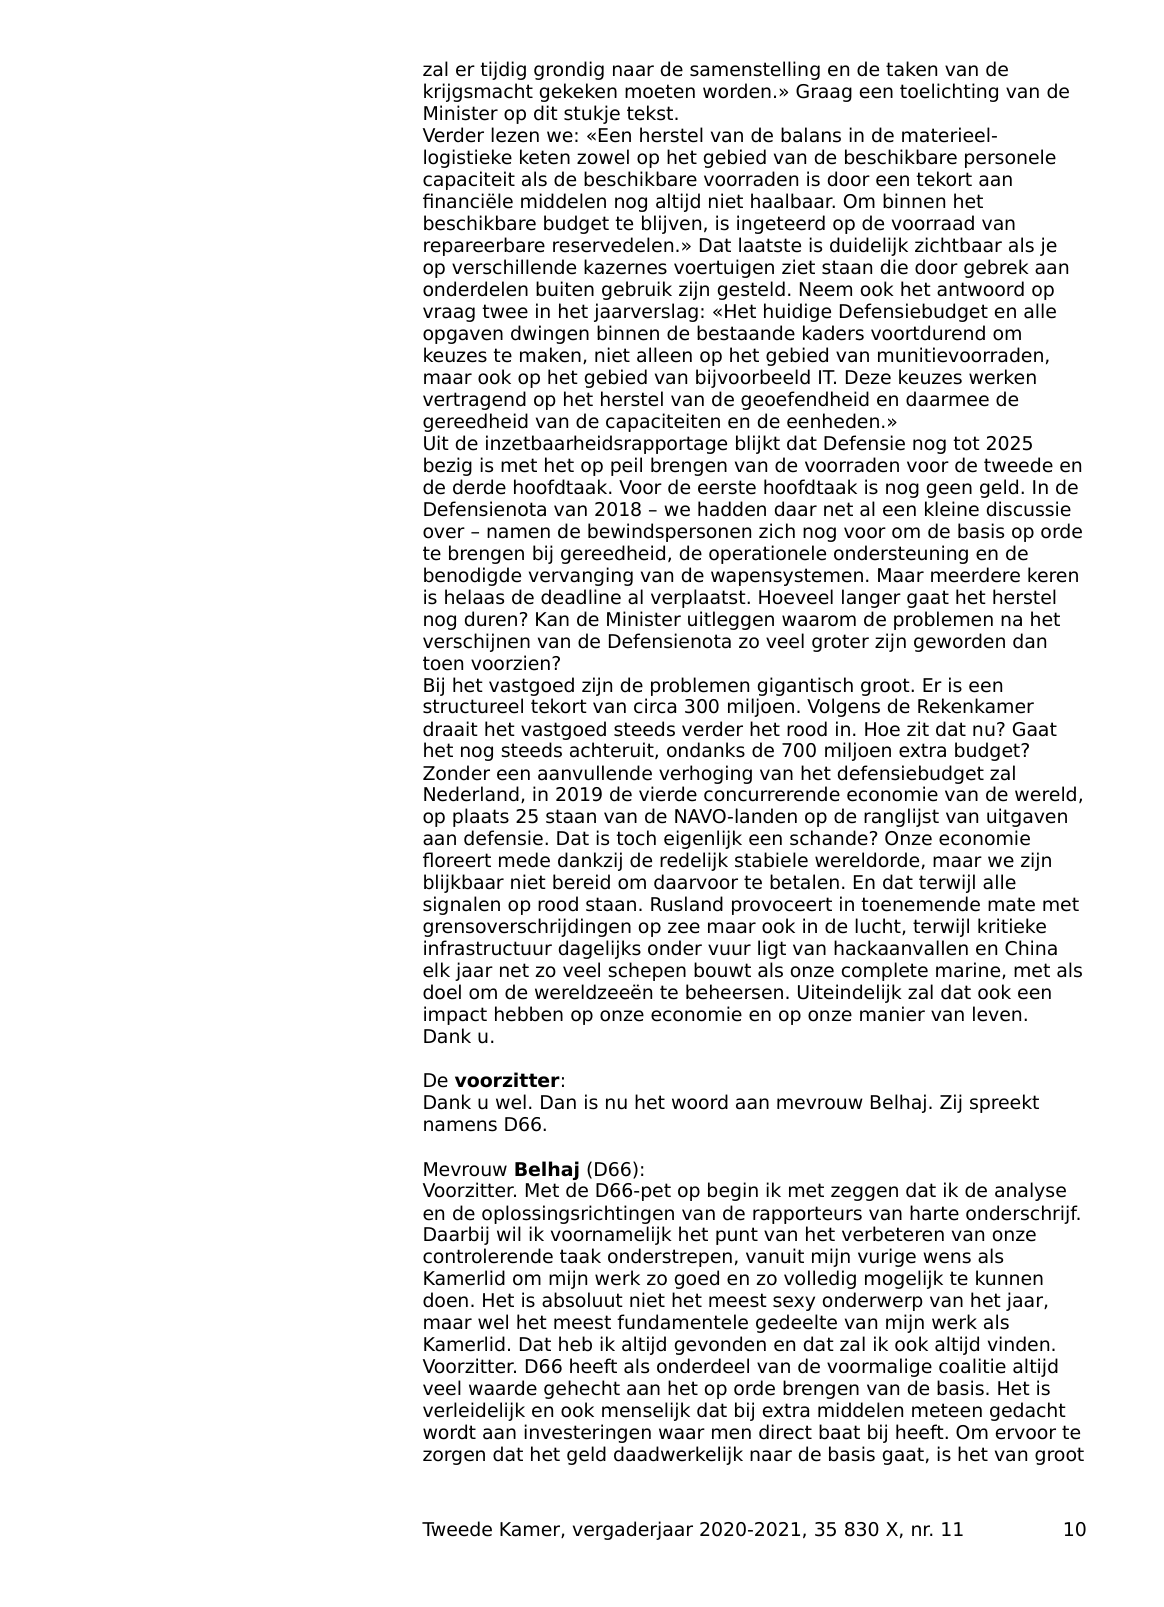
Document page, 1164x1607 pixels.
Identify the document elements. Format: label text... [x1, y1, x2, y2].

text zal er tijdig grondig naar de samenstelling en de taken van de krijgsmacht gekeken moeten worden.» Graag een toelichting van de Minister op dit stukje tekst. [422, 59, 1087, 125]
text Bij het vastgoed zijn de problemen gigantisch groot. Er is een structureel tekort van circa 300 miljoen. Volgens de Rekenkamer draait het vastgoed steeds verder het rood in. Hoe zit dat nu? Gaat het nog steeds achteruit, ondanks de 700 miljoen extra budget? Zonder een aanvullende verhoging van het defensiebudget zal Nederland, in 2019 de vierde concurrerende economie van de wereld, op plaats 25 staan van de NAVO-landen op de ranglijst van uitgaven aan defensie. Dat is toch eigenlijk een schande? Onze economie floreert mede dankzij de redelijk stabiele wereldorde, maar we zijn blijkbaar niet bereid om daarvoor te betalen. En dat terwijl alle signalen op rood staan. Rusland provoceert in toenemende mate met grensoverschrijdingen op zee maar ook in de lucht, terwijl kritieke infrastructuur dagelijks onder vuur ligt van hackaanvallen en China elk jaar net zo veel schepen bouwt als onze complete marine, met als doel om de wereldzeeën te beheersen. Uiteindelijk zal dat ook een impact hebben op onze economie en op onze manier van leven. [422, 674, 1087, 1026]
text Verder lezen we: «Een herstel van de balans in de materieel-logistieke keten zowel op het gebied van de beschikbare personele capaciteit als de beschikbare voorraden is door een tekort aan financiële middelen nog altijd niet haalbaar. Om binnen het beschikbare budget te blijven, is ingeteerd op de voorraad van repareerbare reservedelen.» Dat laatste is duidelijk zichtbaar als je op verschillende kazernes voertuigen ziet staan die door gebrek aan onderdelen buiten gebruik zijn gesteld. Neem ook het antwoord op vraag twee in het jaarverslag: «Het huidige Defensiebudget en alle opgaven dwingen binnen de bestaande kaders voortdurend om keuzes te maken, niet alleen op het gebied van munitievoorraden, maar ook op het gebied van bijvoorbeeld IT. Deze keuzes werken vertragend op het herstel van de geoefendheid en daarmee de gereedheid van de capaciteiten en de eenheden.» [422, 125, 1087, 433]
text De voorzitter: [422, 1070, 1087, 1092]
text Dank u. [422, 1026, 1087, 1048]
text Voorzitter. Met de D66-pet op begin ik met zeggen dat ik de analyse en de oplossingsrichtingen van de rapporteurs van harte onderschrijf. Daarbij wil ik voornamelijk het punt van het verbeteren van onze controlerende taak onderstrepen, vanuit mijn vurige wens als Kamerlid om mijn werk zo goed en zo volledig mogelijk te kunnen doen. Het is absoluut niet het meest sexy onderwerp van het jaar, maar wel het meest fundamentele gedeelte van mijn werk als Kamerlid. Dat heb ik altijd gevonden en dat zal ik ook altijd vinden. [422, 1180, 1087, 1356]
text Dank u wel. Dan is nu het woord aan mevrouw Belhaj. Zij spreekt namens D66. [422, 1092, 1087, 1136]
text Uit de inzetbaarheidsrapportage blijkt dat Defensie nog tot 2025 bezig is met het op peil brengen van de voorraden voor de tweede en de derde hoofdtaak. Voor de eerste hoofdtaak is nog geen geld. In de Defensienota van 2018 – we hadden daar net al een kleine discussie over – namen de bewindspersonen zich nog voor om de basis op orde te brengen bij gereedheid, de operationele ondersteuning en de benodigde vervanging van de wapensystemen. Maar meerdere keren is helaas de deadline al verplaatst. Hoeveel langer gaat het herstel nog duren? Kan de Minister uitleggen waarom de problemen na het verschijnen van de Defensienota zo veel groter zijn geworden dan toen voorzien? [422, 433, 1087, 674]
text Mevrouw Belhaj (D66): [422, 1158, 1087, 1180]
text Voorzitter. D66 heeft als onderdeel van de voormalige coalitie altijd veel waarde gehecht aan het op orde brengen van de basis. Het is verleidelijk en ook menselijk dat bij extra middelen meteen gedacht wordt aan investeringen waar men direct baat bij heeft. Om ervoor te zorgen dat het geld daadwerkelijk naar de basis gaat, is het van groot [422, 1356, 1087, 1466]
